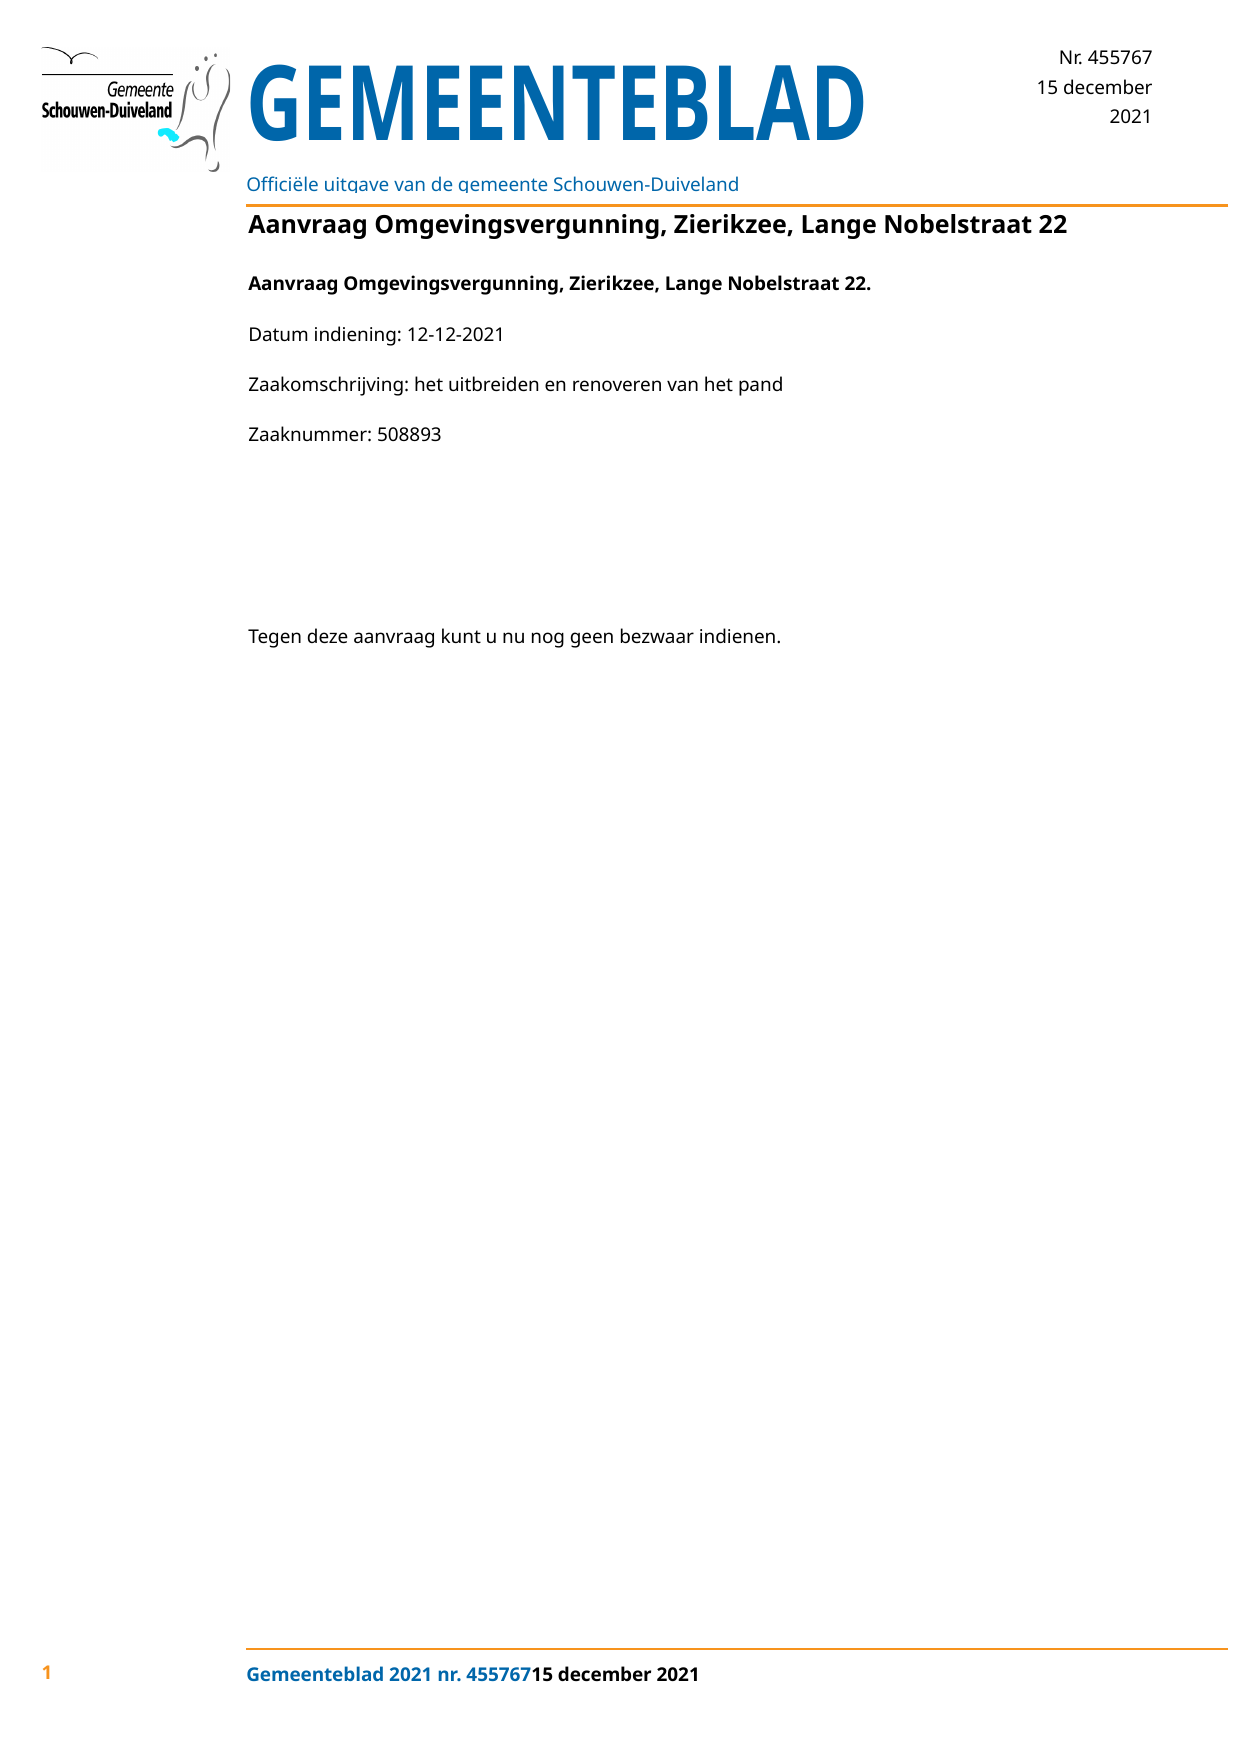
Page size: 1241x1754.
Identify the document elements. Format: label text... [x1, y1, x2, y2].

text Aanvraag Omgevingsvergunning, Zierikzee, Lange Nobelstraat 22. [248, 270, 1152, 296]
text Datum indiening: 12-12-2021 [248, 321, 1152, 346]
text Zaakomschrijving: het uitbreiden en renoveren van het pand [248, 371, 1152, 397]
text Tegen deze aanvraag kunt u nu nog geen bezwaar indienen. [248, 623, 1152, 649]
text Aanvraag Omgevingsvergunning, Zierikzee, Lange Nobelstraat 22 [248, 207, 1152, 241]
text Zaaknummer: 508893 [248, 422, 1152, 447]
picture [41, 47, 231, 172]
